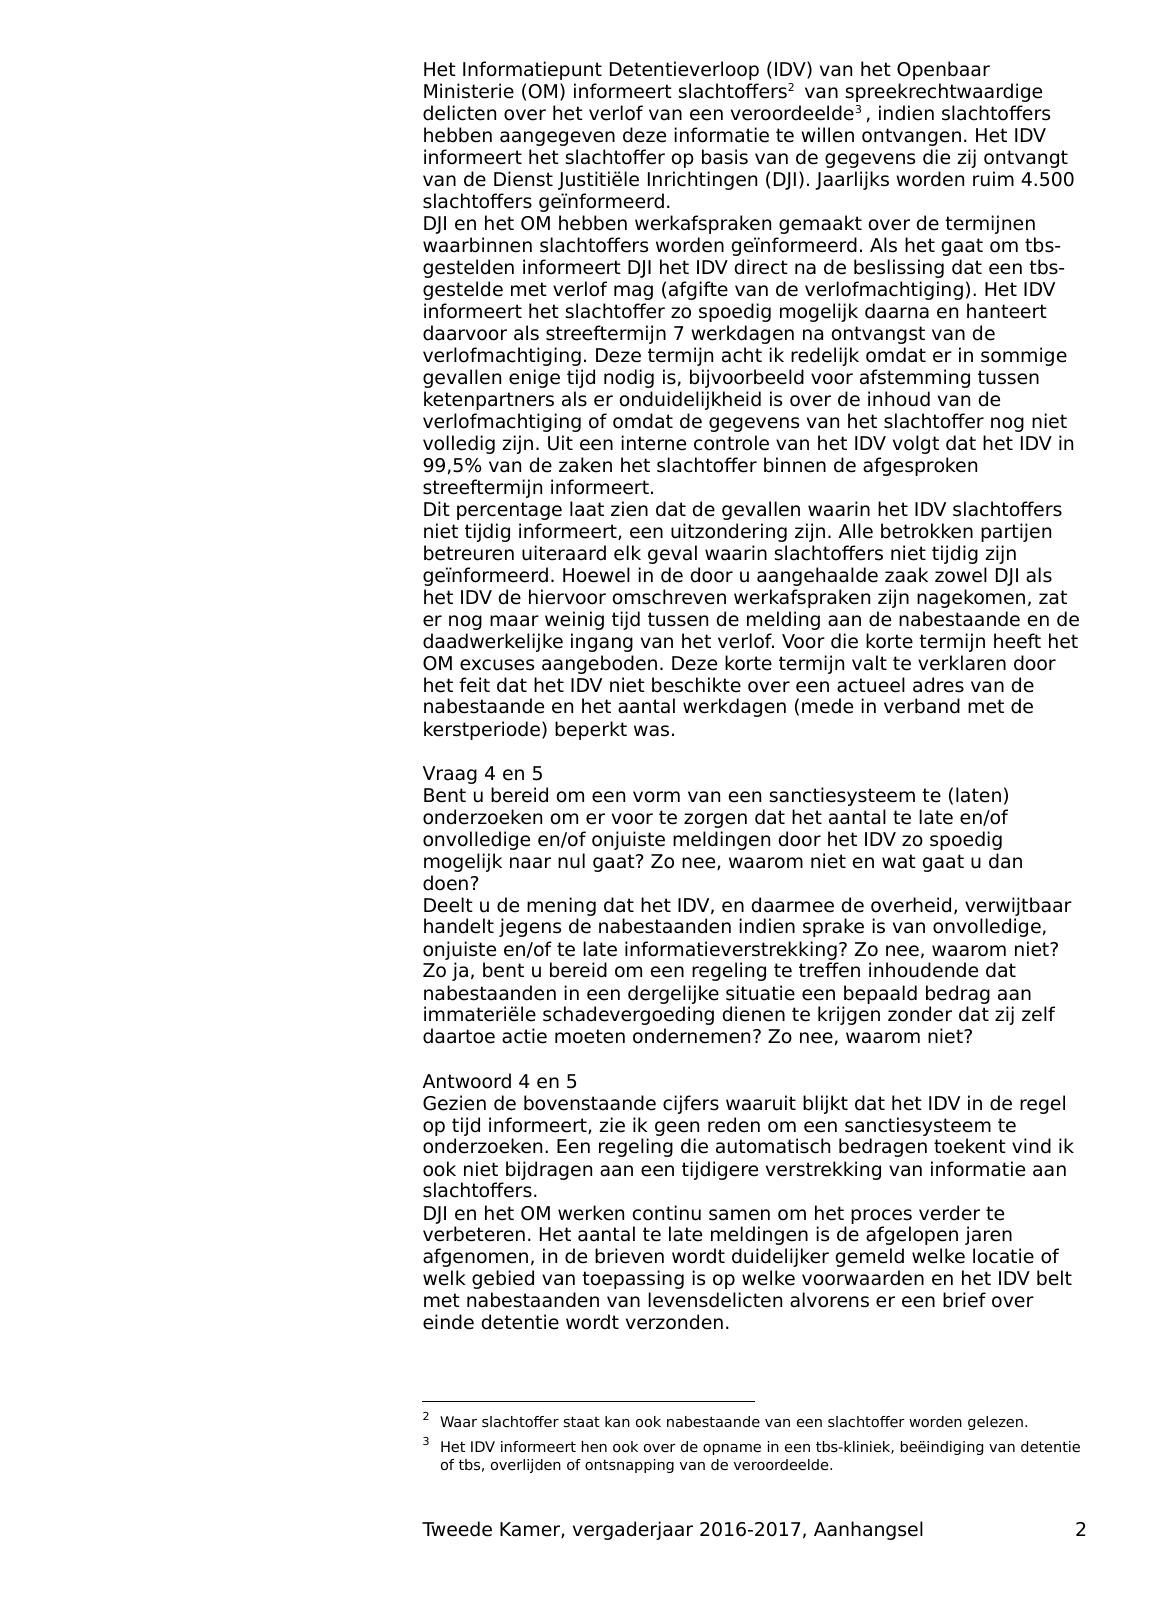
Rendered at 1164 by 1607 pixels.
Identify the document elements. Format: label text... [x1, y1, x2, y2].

text Deelt u de mening dat het IDV, en daarmee de overheid, verwijtbaar handelt jegens de nabestaanden indien sprake is van onvolledige, onjuiste en/of te late informatieverstrekking? Zo nee, waarom niet? Zo ja, bent u bereid om een regeling te treffen inhoudende dat nabestaanden in een dergelijke situatie een bepaald bedrag aan immateriële schadevergoeding dienen te krijgen zonder dat zij zelf daartoe actie moeten ondernemen? Zo nee, waarom niet? [422, 894, 1087, 1048]
text Vraag 4 en 5 [422, 763, 1087, 784]
text Waar slachtoffer staat kan ook nabestaande van een slachtoffer worden gelezen. [422, 1410, 1087, 1432]
text Antwoord 4 en 5 [422, 1071, 1087, 1092]
text Dit percentage laat zien dat de gevallen waarin het IDV slachtoffers niet tijdig informeert, een uitzondering zijn. Alle betrokken partijen betreuren uiteraard elk geval waarin slachtoffers niet tijdig zijn geïnformeerd. Hoewel in de door u aangehaalde zaak zowel DJI als het IDV de hiervoor omschreven werkafspraken zijn nagekomen, zat er nog maar weinig tijd tussen de melding aan de nabestaande en de daadwerkelijke ingang van het verlof. Voor die korte termijn heeft het OM excuses aangeboden. Deze korte termijn valt te verklaren door het feit dat het IDV niet beschikte over een actueel adres van de nabestaande en het aantal werkdagen (mede in verband met de kerstperiode) beperkt was. [422, 499, 1087, 740]
text Het IDV informeert hen ook over de opname in een tbs-kliniek, beëindiging van detentie of tbs, overlijden of ontsnapping van de veroordeelde. [422, 1435, 1087, 1474]
text DJI en het OM werken continu samen om het proces verder te verbeteren. Het aantal te late meldingen is de afgelopen jaren afgenomen, in de brieven wordt duidelijker gemeld welke locatie of welk gebied van toepassing is op welke voorwaarden en het IDV belt met nabestaanden van levensdelicten alvorens er een brief over einde detentie wordt verzonden. [422, 1202, 1087, 1334]
text Gezien de bovenstaande cijfers waaruit blijkt dat het IDV in de regel op tijd informeert, zie ik geen reden om een sanctiesysteem te onderzoeken. Een regeling die automatisch bedragen toekent vind ik ook niet bijdragen aan een tijdigere verstrekking van informatie aan slachtoffers. [422, 1092, 1087, 1202]
text Bent u bereid om een vorm van een sanctiesysteem te (laten) onderzoeken om er voor te zorgen dat het aantal te late en/of onvolledige en/of onjuiste meldingen door het IDV zo spoedig mogelijk naar nul gaat? Zo nee, waarom niet en wat gaat u dan doen? [422, 784, 1087, 894]
text Het Informatiepunt Detentieverloop (IDV) van het Openbaar Ministerie (OM) informeert slachtoffers van spreekrechtwaardige delicten over het verlof van een veroordeelde, indien slachtoffers hebben aangegeven deze informatie te willen ontvangen. Het IDV informeert het slachtoffer op basis van de gegevens die zij ontvangt van de Dienst Justitiële Inrichtingen (DJI). Jaarlijks worden ruim 4.500 slachtoffers geïnformeerd. [422, 59, 1087, 213]
text DJI en het OM hebben werkafspraken gemaakt over de termijnen waarbinnen slachtoffers worden geïnformeerd. Als het gaat om tbs-gestelden informeert DJI het IDV direct na de beslissing dat een tbs-gestelde met verlof mag (afgifte van de verlofmachtiging). Het IDV informeert het slachtoffer zo spoedig mogelijk daarna en hanteert daarvoor als streeftermijn 7 werkdagen na ontvangst van de verlofmachtiging. Deze termijn acht ik redelijk omdat er in sommige gevallen enige tijd nodig is, bijvoorbeeld voor afstemming tussen ketenpartners als er onduidelijkheid is over de inhoud van de verlofmachtiging of omdat de gegevens van het slachtoffer nog niet volledig zijn. Uit een interne controle van het IDV volgt dat het IDV in 99,5% van de zaken het slachtoffer binnen de afgesproken streeftermijn informeert. [422, 213, 1087, 499]
